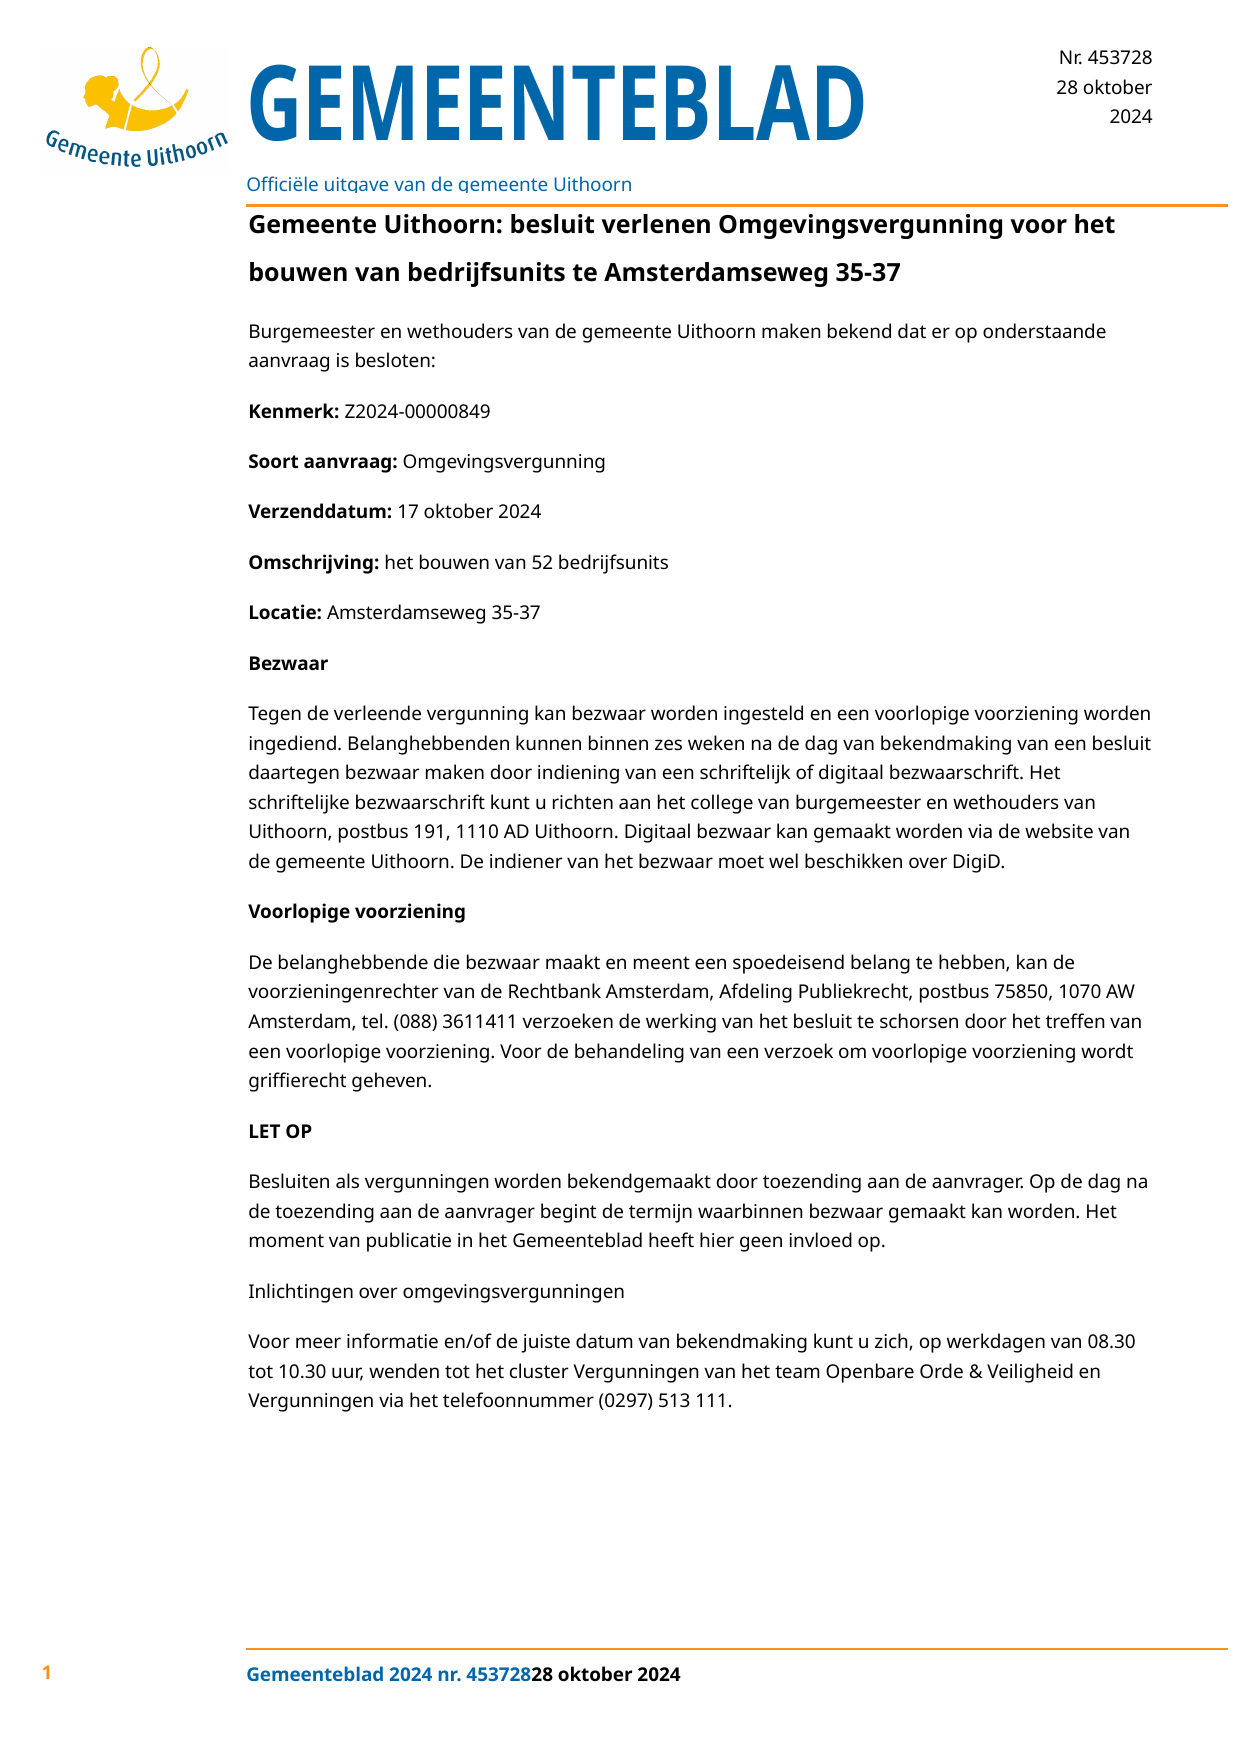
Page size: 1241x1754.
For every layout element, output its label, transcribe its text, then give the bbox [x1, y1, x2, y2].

text Omschrijving: het bouwen van 52 bedrijfsunits [248, 549, 1152, 575]
text Kenmerk: Z2024-00000849 [248, 398, 1152, 424]
text Bezwaar [248, 650, 1152, 676]
text LET OP [248, 1118, 1152, 1144]
text Soort aanvraag: Omgevingsvergunning [248, 448, 1152, 474]
text Verzenddatum: 17 oktober 2024 [248, 499, 1152, 524]
text Gemeente Uithoorn: besluit verlenen Omgevingsvergunning voor het bouwen van bedrijfsunits te Amsterdamseweg 35-37 [248, 207, 1152, 288]
text De belanghebbende die bezwaar maakt en meent een spoedeisend belang te hebben, kan de voorzieningenrechter van de Rechtbank Amsterdam, Afdeling Publiekrecht, postbus 75850, 1070 AW Amsterdam, tel. (088) 3611411 verzoeken de werking van het besluit te schorsen door het treffen van een voorlopige voorziening. Voor de behandeling van een verzoek om voorlopige voorziening wordt griffierecht geheven. [248, 949, 1152, 1093]
text Burgemeester en wethouders van de gemeente Uithoorn maken bekend dat er op onderstaande aanvraag is besloten: [248, 318, 1152, 373]
picture [41, 47, 231, 172]
text Besluiten als vergunningen worden bekendgemaakt door toezending aan de aanvrager. Op de dag na de toezending aan de aanvrager begint de termijn waarbinnen bezwaar gemaakt kan worden. Het moment van publicatie in het Gemeenteblad heeft hier geen invloed op. [248, 1168, 1152, 1253]
text Voorlopige voorziening [248, 899, 1152, 924]
text Voor meer informatie en/of de juiste datum van bekendmaking kunt u zich, op werkdagen van 08.30 tot 10.30 uur, wenden tot het cluster Vergunningen van het team Openbare Orde & Veiligheid en Vergunningen via het telefoonnummer (0297) 513 111. [248, 1328, 1152, 1413]
text Locatie: Amsterdamseweg 35-37 [248, 599, 1152, 625]
text Inlichtingen over omgevingsvergunningen [248, 1278, 1152, 1304]
text Tegen de verleende vergunning kan bezwaar worden ingesteld en een voorlopige voorziening worden ingediend. Belanghebbenden kunnen binnen zes weken na de dag van bekendmaking van een besluit daartegen bezwaar maken door indiening van een schriftelijk of digitaal bezwaarschrift. Het schriftelijke bezwaarschrift kunt u richten aan het college van burgemeester en wethouders van Uithoorn, postbus 191, 1110 AD Uithoorn. Digitaal bezwaar kan gemaakt worden via de website van de gemeente Uithoorn. De indiener van het bezwaar moet wel beschikken over DigiD. [248, 700, 1152, 874]
